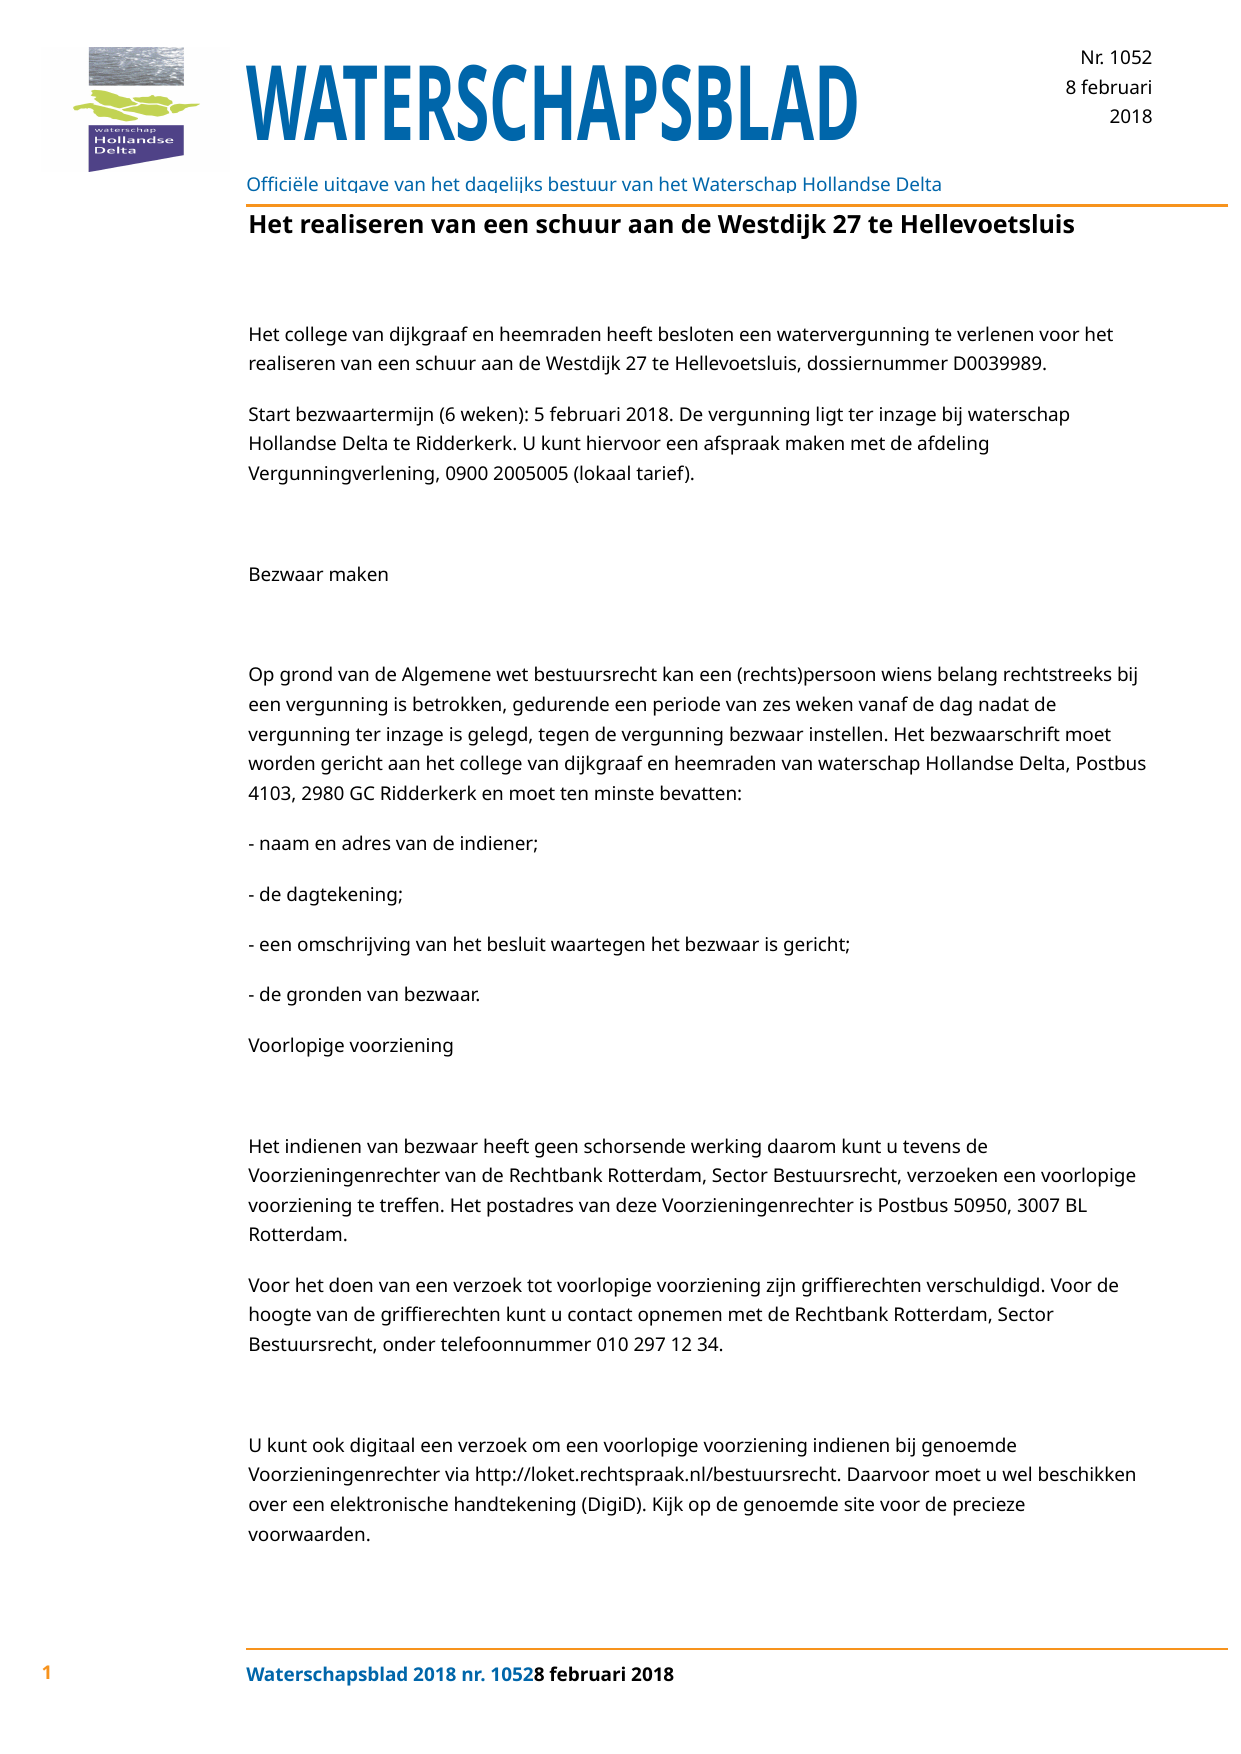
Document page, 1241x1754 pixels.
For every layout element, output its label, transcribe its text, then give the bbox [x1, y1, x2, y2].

text Voorlopige voorziening [248, 1032, 1152, 1058]
text - de dagtekening; [248, 881, 1152, 906]
picture [41, 47, 231, 172]
text U kunt ook digitaal een verzoek om een voorlopige voorziening indienen bij genoemde Voorzieningenrechter via http://loket.rechtspraak.nl/bestuursrecht. Daarvoor moet u wel beschikken over een elektronische handtekening (DigiD). Kijk op de genoemde site voor de precieze voorwaarden. [248, 1432, 1152, 1546]
text - naam en adres van de indiener; [248, 830, 1152, 856]
text Start bezwaartermijn (6 weken): 5 februari 2018. De vergunning ligt ter inzage bij waterschap Hollandse Delta te Ridderkerk. U kunt hiervoor een afspraak maken met de afdeling Vergunningverlening, 0900 2005005 (lokaal tarief). [248, 401, 1152, 486]
text Het indienen van bezwaar heeft geen schorsende werking daarom kunt u tevens de Voorzieningenrechter van de Rechtbank Rotterdam, Sector Bestuursrecht, verzoeken een voorlopige voorziening te treffen. Het postadres van deze Voorzieningenrechter is Postbus 50950, 3007 BL Rotterdam. [248, 1133, 1152, 1247]
text Het college van dijkgraaf en heemraden heeft besloten een watervergunning te verlenen voor het realiseren van een schuur aan de Westdijk 27 te Hellevoetsluis, dossiernummer D0039989. [248, 321, 1152, 376]
text Voor het doen van een verzoek tot voorlopige voorziening zijn griffierechten verschuldigd. Voor de hoogte van de griffierechten kunt u contact opnemen met de Rechtbank Rotterdam, Sector Bestuursrecht, onder telefoonnummer 010 297 12 34. [248, 1272, 1152, 1357]
text - de gronden van bezwaar. [248, 982, 1152, 1007]
text - een omschrijving van het besluit waartegen het bezwaar is gericht; [248, 931, 1152, 957]
text Bezwaar maken [248, 561, 1152, 586]
text Het realiseren van een schuur aan de Westdijk 27 te Hellevoetsluis [248, 207, 1152, 241]
text Op grond van de Algemene wet bestuursrecht kan een (rechts)persoon wiens belang rechtstreeks bij een vergunning is betrokken, gedurende een periode van zes weken vanaf de dag nadat de vergunning ter inzage is gelegd, tegen de vergunning bezwaar instellen. Het bezwaarschrift moet worden gericht aan het college van dijkgraaf en heemraden van waterschap Hollandse Delta, Postbus 4103, 2980 GC Ridderkerk en moet ten minste bevatten: [248, 662, 1152, 806]
